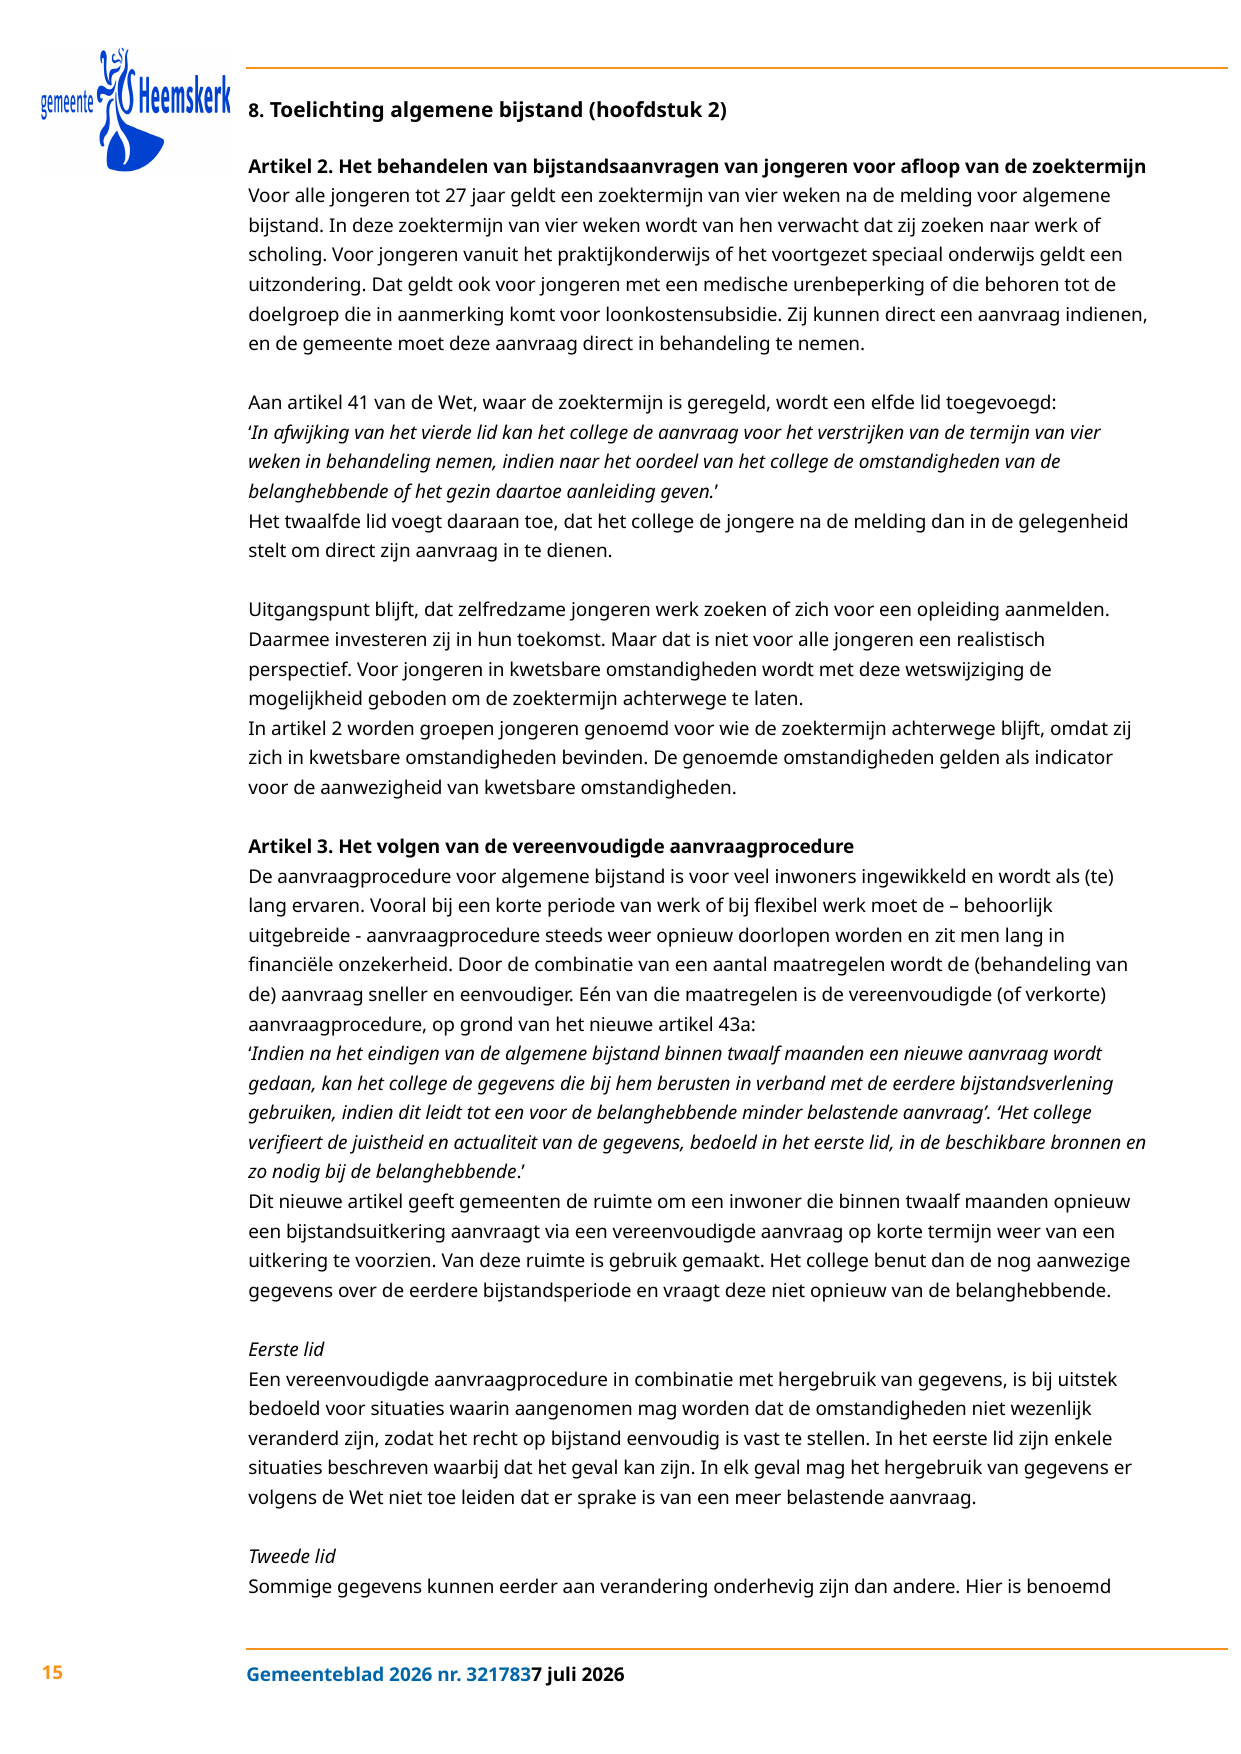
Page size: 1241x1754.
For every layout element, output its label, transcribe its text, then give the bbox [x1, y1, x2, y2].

text Eerste lid [248, 1336, 1152, 1362]
text Artikel 3. Het volgen van de vereenvoudigde aanvraagprocedure [248, 833, 1152, 859]
text Artikel 2. Het behandelen van bijstandsaanvragen van jongeren voor afloop van de zoektermijn [248, 153, 1152, 179]
text Aan artikel 41 van de Wet, waar de zoektermijn is geregeld, wordt een elfde lid toegevoegd: [248, 389, 1152, 415]
text Sommige gegevens kunnen eerder aan verandering onderhevig zijn dan andere. Hier is benoemd [248, 1573, 1152, 1599]
text Tweede lid [248, 1543, 1152, 1569]
text Het twaalfde lid voegt daaraan toe, dat het college de jongere na de melding dan in de gelegenheid stelt om direct zijn aanvraag in te dienen. [248, 508, 1152, 563]
text Uitgangspunt blijft, dat zelfredzame jongeren werk zoeken of zich voor een opleiding aanmelden. Daarmee investeren zij in hun toekomst. Maar dat is niet voor alle jongeren een realistisch perspectief. Voor jongeren in kwetsbare omstandigheden wordt met deze wetswijziging de mogelijkheid geboden om de zoektermijn achterwege te laten. [248, 597, 1152, 711]
picture [41, 47, 231, 172]
text Een vereenvoudigde aanvraagprocedure in combinatie met hergebruik van gegevens, is bij uitstek bedoeld voor situaties waarin aangenomen mag worden dat de omstandigheden niet wezenlijk veranderd zijn, zodat het recht op bijstand eenvoudig is vast te stellen. In het eerste lid zijn enkele situaties beschreven waarbij dat het geval kan zijn. In elk geval mag het hergebruik van gegevens er volgens de Wet niet toe leiden dat er sprake is van een meer belastende aanvraag. [248, 1366, 1152, 1510]
text ‘Indien na het eindigen van de algemene bijstand binnen twaalf maanden een nieuwe aanvraag wordt gedaan, kan het college de gegevens die bij hem berusten in verband met de eerdere bijstandsverlening gebruiken, indien dit leidt tot een voor de belanghebbende minder belastende aanvraag’. ‘Het college verifieert de juistheid en actualiteit van de gegevens, bedoeld in het eerste lid, in de beschikbare bronnen en zo nodig bij de belanghebbende.’ [248, 1040, 1152, 1184]
text Dit nieuwe artikel geeft gemeenten de ruimte om een inwoner die binnen twaalf maanden opnieuw een bijstandsuitkering aanvraagt via een vereenvoudigde aanvraag op korte termijn weer van een uitkering te voorzien. Van deze ruimte is gebruik gemaakt. Het college benut dan de nog aanwezige gegevens over de eerdere bijstandsperiode en vraagt deze niet opnieuw van de belanghebbende. [248, 1188, 1152, 1303]
text ‘In afwijking van het vierde lid kan het college de aanvraag voor het verstrijken van de termijn van vier weken in behandeling nemen, indien naar het oordeel van het college de omstandigheden van de belanghebbende of het gezin daartoe aanleiding geven.’ [248, 419, 1152, 504]
text In artikel 2 worden groepen jongeren genoemd voor wie de zoektermijn achterwege blijft, omdat zij zich in kwetsbare omstandigheden bevinden. De genoemde omstandigheden gelden als indicator voor de aanwezigheid van kwetsbare omstandigheden. [248, 715, 1152, 800]
text 8. Toelichting algemene bijstand (hoofdstuk 2) [248, 95, 1152, 123]
text De aanvraagprocedure voor algemene bijstand is voor veel inwoners ingewikkeld en wordt als (te) lang ervaren. Vooral bij een korte periode van werk of bij flexibel werk moet de – behoorlijk uitgebreide - aanvraagprocedure steeds weer opnieuw doorlopen worden en zit men lang in financiële onzekerheid. Door de combinatie van een aantal maatregelen wordt de (behandeling van de) aanvraag sneller en eenvoudiger. Eén van die maatregelen is de vereenvoudigde (of verkorte) aanvraagprocedure, op grond van het nieuwe artikel 43a: [248, 863, 1152, 1037]
text Voor alle jongeren tot 27 jaar geldt een zoektermijn van vier weken na de melding voor algemene bijstand. In deze zoektermijn van vier weken wordt van hen verwacht dat zij zoeken naar werk of scholing. Voor jongeren vanuit het praktijkonderwijs of het voortgezet speciaal onderwijs geldt een uitzondering. Dat geldt ook voor jongeren met een medische urenbeperking of die behoren tot de doelgroep die in aanmerking komt voor loonkostensubsidie. Zij kunnen direct een aanvraag indienen, en de gemeente moet deze aanvraag direct in behandeling te nemen. [248, 182, 1152, 356]
